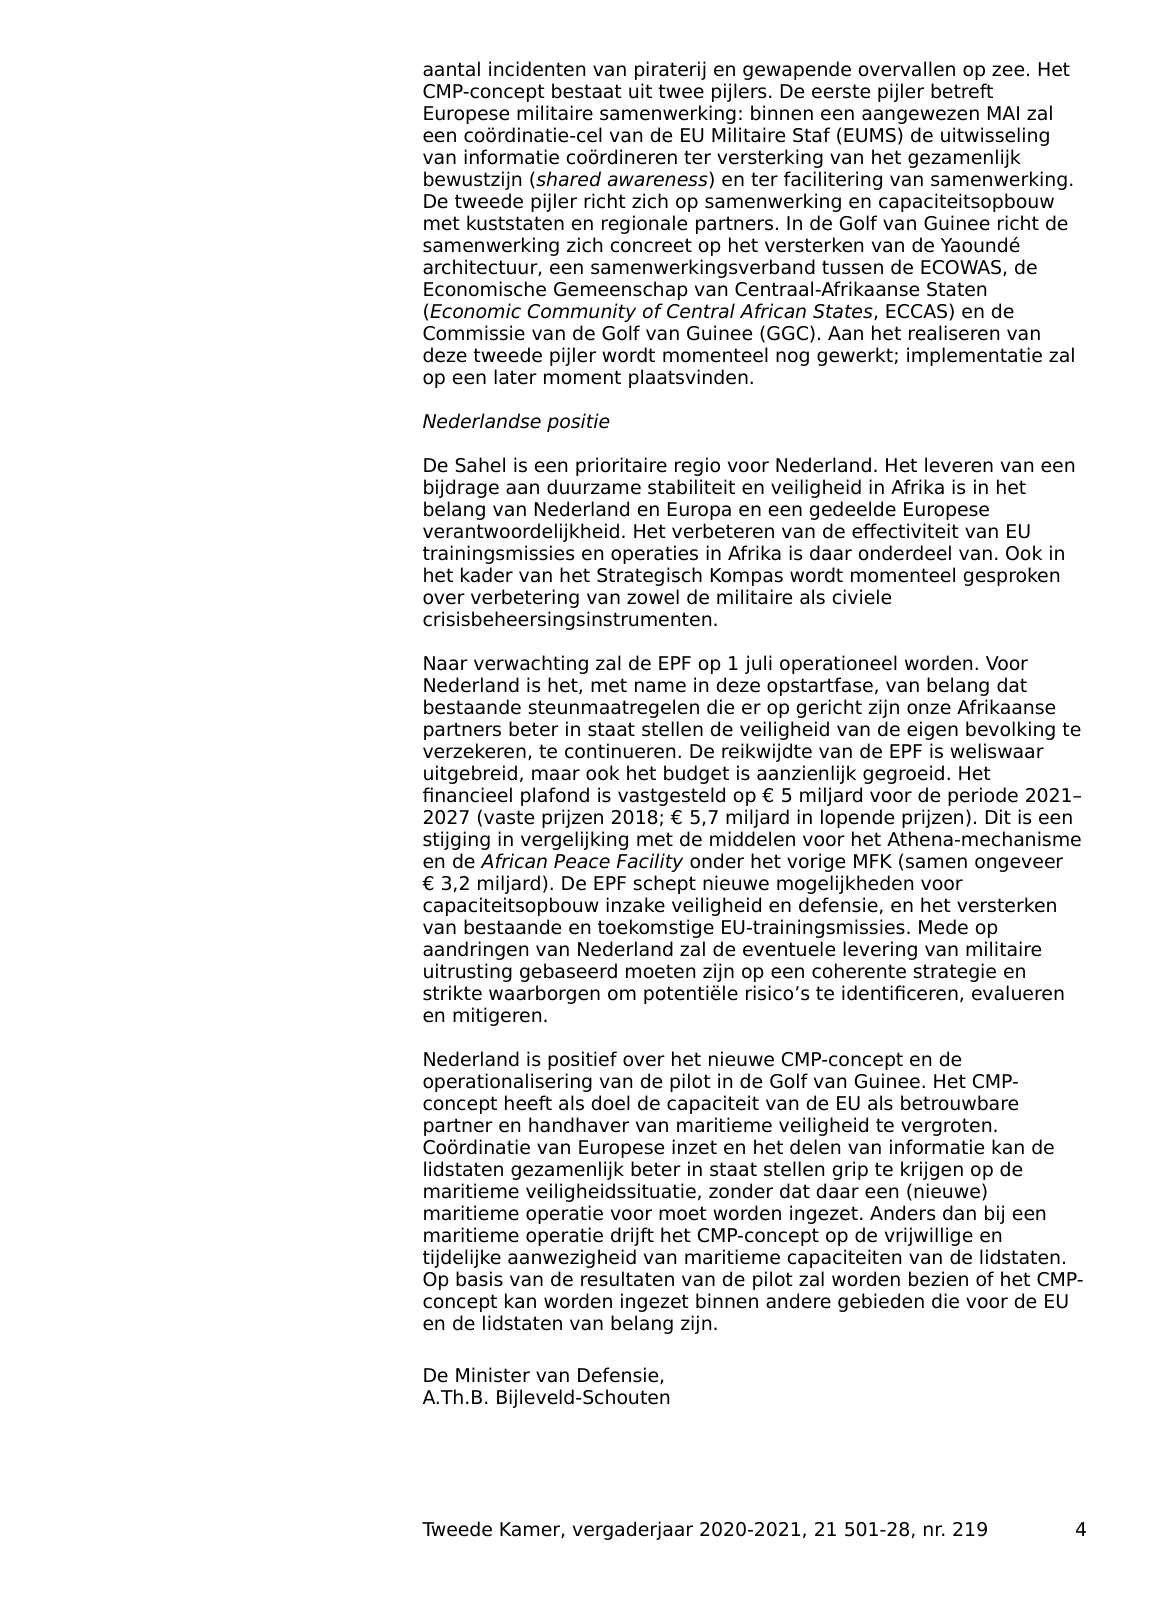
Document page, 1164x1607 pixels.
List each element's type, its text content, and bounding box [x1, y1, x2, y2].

text De Minister van Defensie, A.Th.B. Bijleveld-Schouten [422, 1365, 1087, 1409]
text Naar verwachting zal de EPF op 1 juli operationeel worden. Voor Nederland is het, met name in deze opstartfase, van belang dat bestaande steunmaatregelen die er op gericht zijn onze Afrikaanse partners beter in staat stellen de veiligheid van de eigen bevolking te verzekeren, te continueren. De reikwijdte van de EPF is weliswaar uitgebreid, maar ook het budget is aanzienlijk gegroeid. Het financieel plafond is vastgesteld op € 5 miljard voor de periode 2021–2027 (vaste prijzen 2018; € 5,7 miljard in lopende prijzen). Dit is een stijging in vergelijking met de middelen voor het Athena-mechanisme en de African Peace Facility onder het vorige MFK (samen ongeveer € 3,2 miljard). De EPF schept nieuwe mogelijkheden voor capaciteitsopbouw inzake veiligheid en defensie, en het versterken van bestaande en toekomstige EU-trainingsmissies. Mede op aandringen van Nederland zal de eventuele levering van militaire uitrusting gebaseerd moeten zijn op een coherente strategie en strikte waarborgen om potentiële risico’s te identificeren, evalueren en mitigeren. [422, 653, 1087, 1027]
text Nederland is positief over het nieuwe CMP-concept en de operationalisering van de pilot in de Golf van Guinee. Het CMP-concept heeft als doel de capaciteit van de EU als betrouwbare partner en handhaver van maritieme veiligheid te vergroten. Coördinatie van Europese inzet en het delen van informatie kan de lidstaten gezamenlijk beter in staat stellen grip te krijgen op de maritieme veiligheidssituatie, zonder dat daar een (nieuwe) maritieme operatie voor moet worden ingezet. Anders dan bij een maritieme operatie drijft het CMP-concept op de vrijwillige en tijdelijke aanwezigheid van maritieme capaciteiten van de lidstaten. Op basis van de resultaten van de pilot zal worden bezien of het CMP-concept kan worden ingezet binnen andere gebieden die voor de EU en de lidstaten van belang zijn. [422, 1049, 1087, 1335]
text De Sahel is een prioritaire regio voor Nederland. Het leveren van een bijdrage aan duurzame stabiliteit en veiligheid in Afrika is in het belang van Nederland en Europa en een gedeelde Europese verantwoordelijkheid. Het verbeteren van de effectiviteit van EU trainingsmissies en operaties in Afrika is daar onderdeel van. Ook in het kader van het Strategisch Kompas wordt momenteel gesproken over verbetering van zowel de militaire als civiele crisisbeheersingsinstrumenten. [422, 455, 1087, 631]
text aantal incidenten van piraterij en gewapende overvallen op zee. Het CMP-concept bestaat uit twee pijlers. De eerste pijler betreft Europese militaire samenwerking: binnen een aangewezen MAI zal een coördinatie-cel van de EU Militaire Staf (EUMS) de uitwisseling van informatie coördineren ter versterking van het gezamenlijk bewustzijn (shared awareness) en ter facilitering van samenwerking. De tweede pijler richt zich op samenwerking en capaciteitsopbouw met kuststaten en regionale partners. In de Golf van Guinee richt de samenwerking zich concreet op het versterken van de Yaoundé architectuur, een samenwerkingsverband tussen de ECOWAS, de Economische Gemeenschap van Centraal-Afrikaanse Staten (Economic Community of Central African States, ECCAS) en de Commissie van de Golf van Guinee (GGC). Aan het realiseren van deze tweede pijler wordt momenteel nog gewerkt; implementatie zal op een later moment plaatsvinden. [422, 59, 1087, 389]
subtitle Nederlandse positie [422, 411, 1087, 433]
